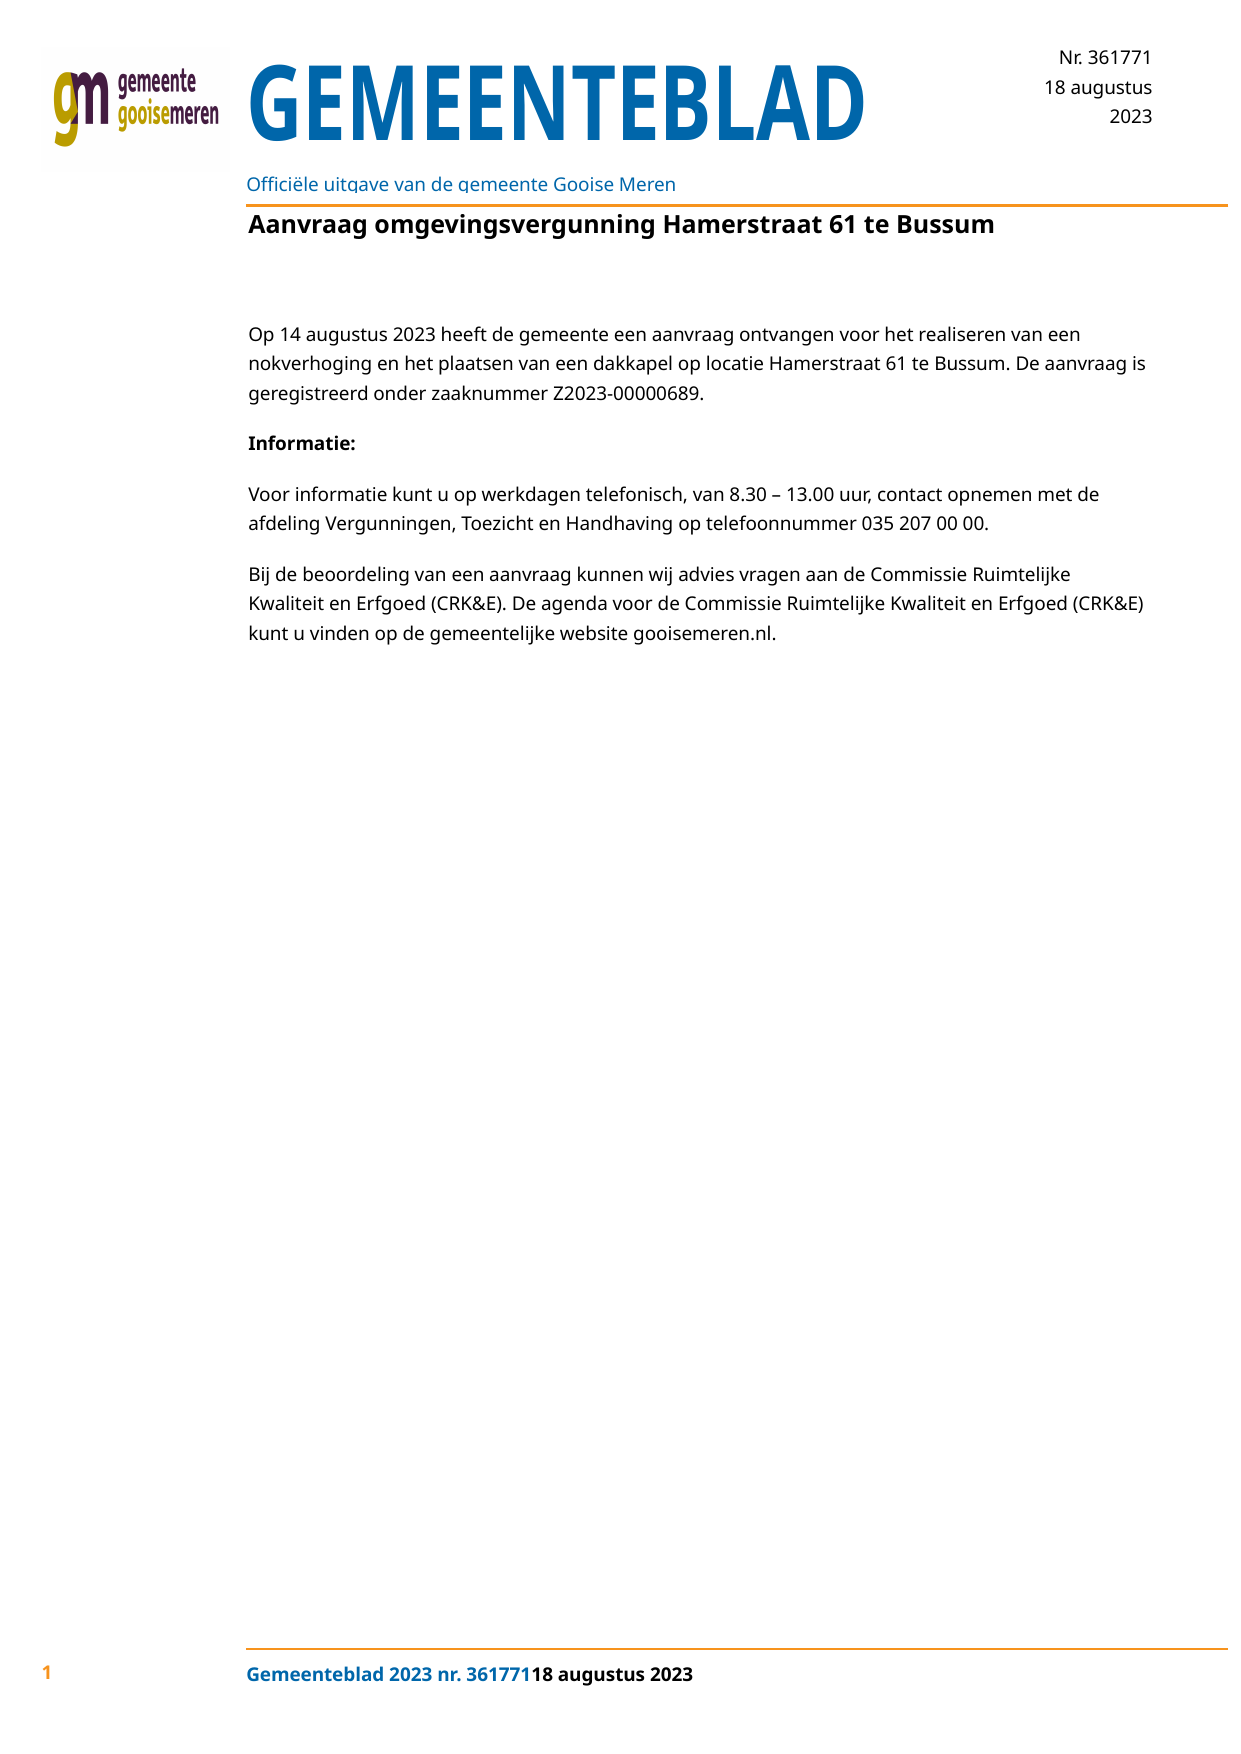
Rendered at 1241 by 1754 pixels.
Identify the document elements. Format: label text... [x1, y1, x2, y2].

picture [41, 47, 231, 172]
text Op 14 augustus 2023 heeft de gemeente een aanvraag ontvangen voor het realiseren van een nokverhoging en het plaatsen van een dakkapel op locatie Hamerstraat 61 te Bussum. De aanvraag is geregistreerd onder zaaknummer Z2023-00000689. [248, 321, 1152, 406]
text Bij de beoordeling van een aanvraag kunnen wij advies vragen aan de Commissie Ruimtelijke Kwaliteit en Erfgoed (CRK&E). De agenda voor de Commissie Ruimtelijke Kwaliteit en Erfgoed (CRK&E) kunt u vinden op de gemeentelijke website gooisemeren.nl. [248, 561, 1152, 646]
text Aanvraag omgevingsvergunning Hamerstraat 61 te Bussum [248, 207, 1152, 241]
text Voor informatie kunt u op werkdagen telefonisch, van 8.30 – 13.00 uur, contact opnemen met de afdeling Vergunningen, Toezicht en Handhaving op telefoonnummer 035 207 00 00. [248, 481, 1152, 536]
text Informatie: [248, 430, 1152, 456]
